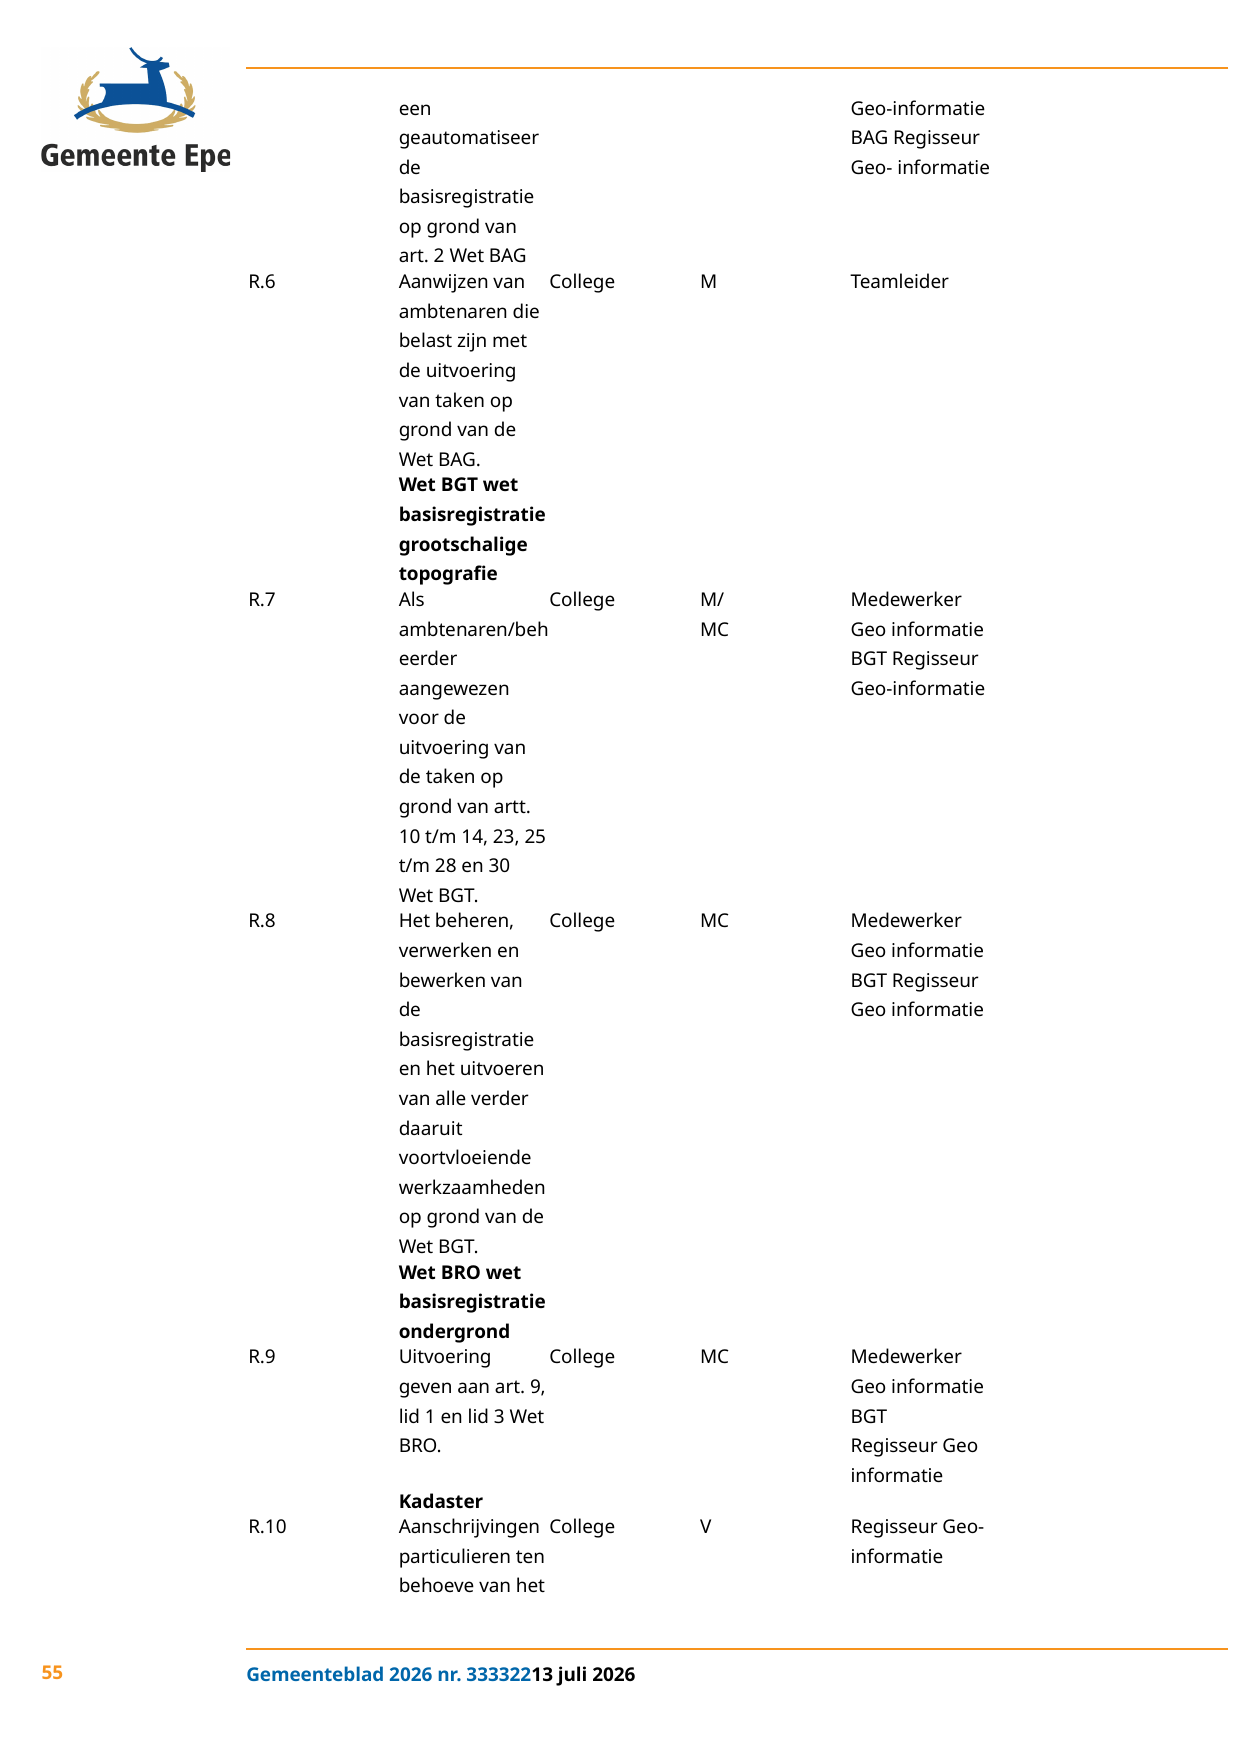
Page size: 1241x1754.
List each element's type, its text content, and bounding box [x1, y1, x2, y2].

table_cell [1001, 586, 1152, 908]
table_cell [700, 95, 850, 268]
table_cell [549, 1259, 700, 1344]
table_cell Aanschrijvingen particulieren ten behoeve van het [399, 1514, 549, 1598]
table_cell Medewerker Geo informatie BGT Regisseur Geo informatie [850, 908, 1001, 1259]
table_cell Aanwijzen van ambtenaren die belast zijn met de uitvoering van taken op grond van de Wet BAG. [399, 269, 549, 472]
table_cell [549, 1488, 700, 1513]
table_cell [700, 472, 850, 586]
table_cell M [700, 269, 850, 472]
table_cell [549, 95, 700, 268]
table_cell [1001, 269, 1152, 472]
table_cell R.8 [248, 908, 398, 1259]
table_cell V [700, 1514, 850, 1598]
table_cell College [549, 1514, 700, 1598]
table_cell Wet BGT wet basisregistratie grootschalige topografie [399, 472, 549, 586]
table_cell Medewerker Geo informatie BGT Regisseur Geo informatie [850, 1344, 1001, 1488]
table_cell Geo-informatie BAG Regisseur Geo- informatie [850, 95, 1001, 268]
table_cell MC [700, 908, 850, 1259]
table_cell [700, 1259, 850, 1344]
table_cell [850, 1259, 1001, 1344]
table_cell Als ambtenaren/beheerder aangewezen voor de uitvoering van de taken op grond van artt. 10 t/m 14, 23, 25 t/m 28 en 30 Wet BGT. [399, 586, 549, 908]
table_cell [1001, 472, 1152, 586]
table_cell College [549, 586, 700, 908]
table_cell R.7 [248, 586, 398, 908]
picture [41, 47, 231, 172]
table_cell MC [700, 1344, 850, 1488]
table_cell Kadaster [399, 1488, 549, 1513]
table_cell [1001, 1259, 1152, 1344]
table_cell Uitvoering geven aan art. 9, lid 1 en lid 3 Wet BRO. [399, 1344, 549, 1488]
table_cell [248, 1488, 398, 1513]
table_cell R.10 [248, 1514, 398, 1598]
table_cell R.9 [248, 1344, 398, 1488]
table_cell Teamleider [850, 269, 1001, 472]
table_cell [1001, 1514, 1152, 1598]
table_cell M/ MC [700, 586, 850, 908]
table_cell [1001, 1344, 1152, 1488]
table_cell Medewerker Geo informatie BGT Regisseur Geo-informatie [850, 586, 1001, 908]
table_cell [700, 1488, 850, 1513]
table_cell [248, 1259, 398, 1344]
table_cell College [549, 908, 700, 1259]
table_cell [850, 1488, 1001, 1513]
table_cell R.6 [248, 269, 398, 472]
table_cell [1001, 1488, 1152, 1513]
table_cell College [549, 1344, 700, 1488]
table_cell [1001, 95, 1152, 268]
table_cell Wet BRO wet basisregistratie ondergrond [399, 1259, 549, 1344]
table_cell Regisseur Geo- informatie [850, 1514, 1001, 1598]
table_cell [248, 472, 398, 586]
table_cell [549, 472, 700, 586]
table_cell [1001, 908, 1152, 1259]
table_cell een geautomatiseerde basisregistratie op grond van art. 2 Wet BAG [399, 95, 549, 268]
table_cell College [549, 269, 700, 472]
table_cell Het beheren, verwerken en bewerken van de basisregistratie en het uitvoeren van alle verder daaruit voortvloeiende werkzaamheden op grond van de Wet BGT. [399, 908, 549, 1259]
table_cell [248, 95, 398, 268]
table_cell [850, 472, 1001, 586]
